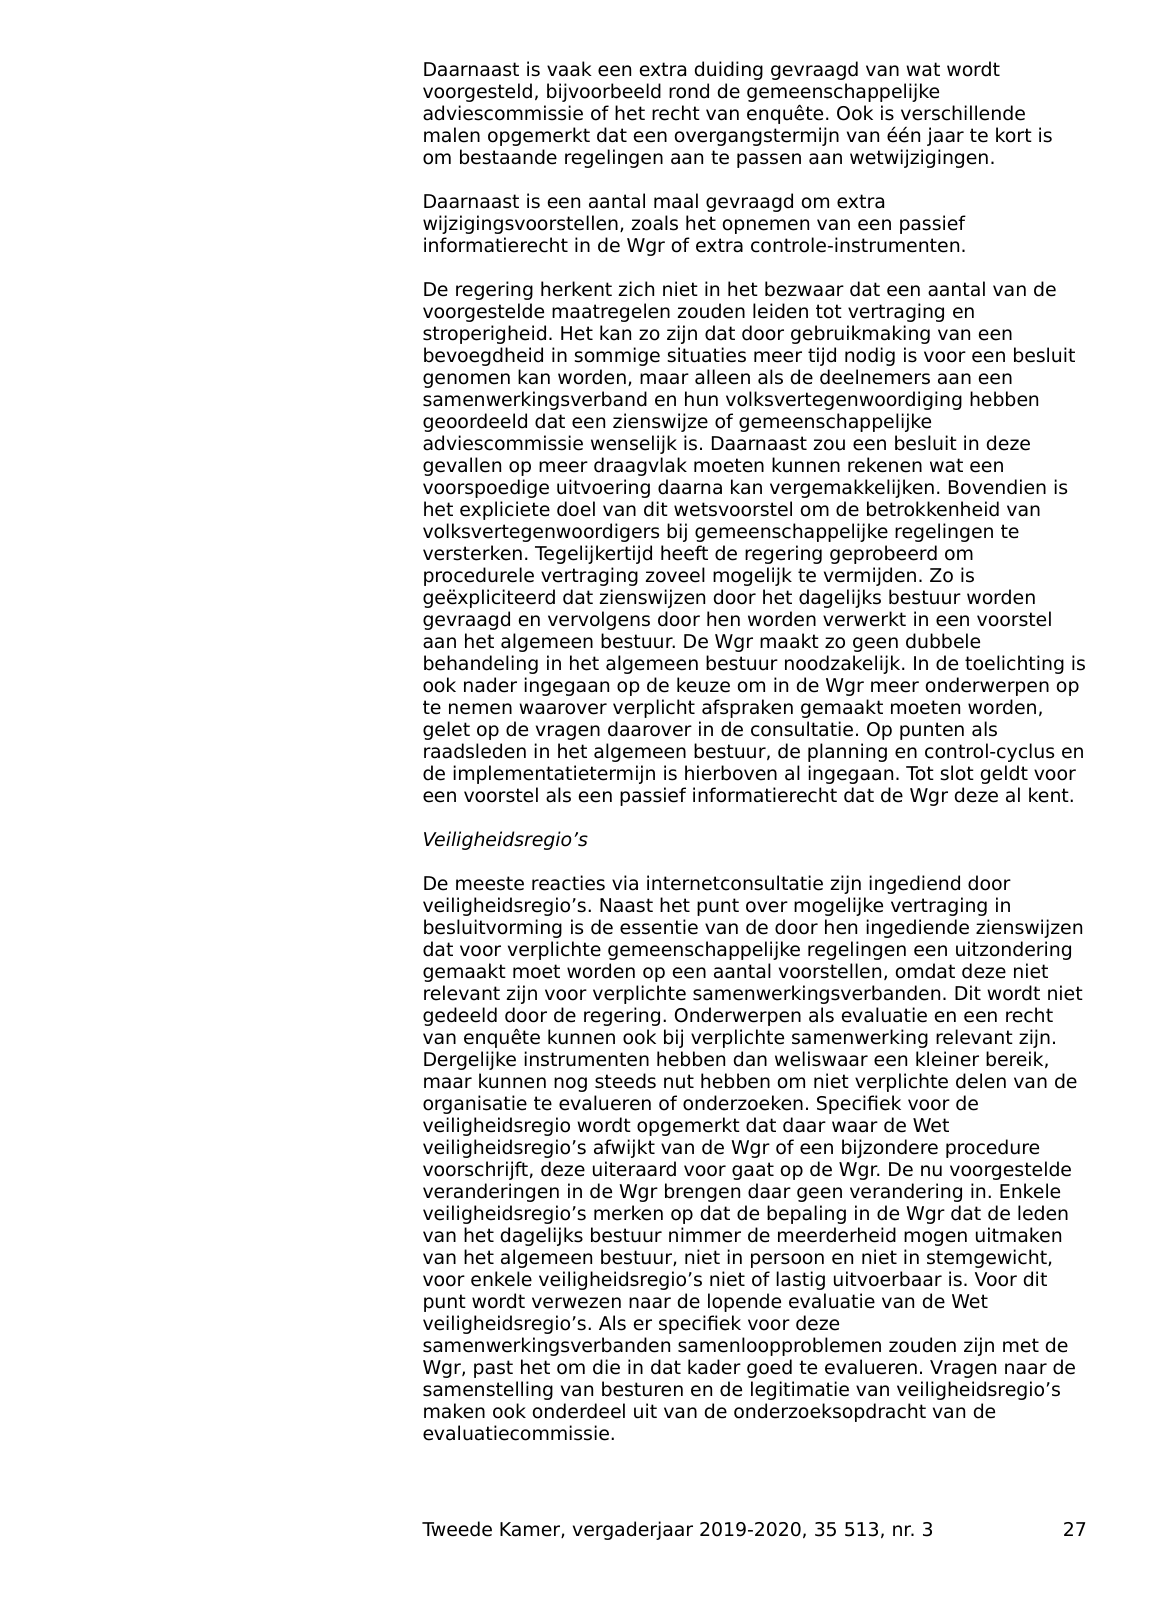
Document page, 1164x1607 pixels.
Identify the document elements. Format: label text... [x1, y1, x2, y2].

text De meeste reacties via internetconsultatie zijn ingediend door veiligheidsregio’s. Naast het punt over mogelijke vertraging in besluitvorming is de essentie van de door hen ingediende zienswijzen dat voor verplichte gemeenschappelijke regelingen een uitzondering gemaakt moet worden op een aantal voorstellen, omdat deze niet relevant zijn voor verplichte samenwerkingsverbanden. Dit wordt niet gedeeld door de regering. Onderwerpen als evaluatie en een recht van enquête kunnen ook bij verplichte samenwerking relevant zijn. Dergelijke instrumenten hebben dan weliswaar een kleiner bereik, maar kunnen nog steeds nut hebben om niet verplichte delen van de organisatie te evalueren of onderzoeken. Specifiek voor de veiligheidsregio wordt opgemerkt dat daar waar de Wet veiligheidsregio’s afwijkt van de Wgr of een bijzondere procedure voorschrijft, deze uiteraard voor gaat op de Wgr. De nu voorgestelde veranderingen in de Wgr brengen daar geen verandering in. Enkele veiligheidsregio’s merken op dat de bepaling in de Wgr dat de leden van het dagelijks bestuur nimmer de meerderheid mogen uitmaken van het algemeen bestuur, niet in persoon en niet in stemgewicht, voor enkele veiligheidsregio’s niet of lastig uitvoerbaar is. Voor dit punt wordt verwezen naar de lopende evaluatie van de Wet veiligheidsregio’s. Als er specifiek voor deze samenwerkingsverbanden samenloopproblemen zouden zijn met de Wgr, past het om die in dat kader goed te evalueren. Vragen naar de samenstelling van besturen en de legitimatie van veiligheidsregio’s maken ook onderdeel uit van de onderzoeksopdracht van de evaluatiecommissie. [422, 873, 1087, 1444]
text Daarnaast is vaak een extra duiding gevraagd van wat wordt voorgesteld, bijvoorbeeld rond de gemeenschappelijke adviescommissie of het recht van enquête. Ook is verschillende malen opgemerkt dat een overgangstermijn van één jaar te kort is om bestaande regelingen aan te passen aan wetwijzigingen. [422, 59, 1087, 169]
text Daarnaast is een aantal maal gevraagd om extra wijzigingsvoorstellen, zoals het opnemen van een passief informatierecht in de Wgr of extra controle-instrumenten. [422, 191, 1087, 257]
text De regering herkent zich niet in het bezwaar dat een aantal van de voorgestelde maatregelen zouden leiden tot vertraging en stroperigheid. Het kan zo zijn dat door gebruikmaking van een bevoegdheid in sommige situaties meer tijd nodig is voor een besluit genomen kan worden, maar alleen als de deelnemers aan een samenwerkingsverband en hun volksvertegenwoordiging hebben geoordeeld dat een zienswijze of gemeenschappelijke adviescommissie wenselijk is. Daarnaast zou een besluit in deze gevallen op meer draagvlak moeten kunnen rekenen wat een voorspoedige uitvoering daarna kan vergemakkelijken. Bovendien is het expliciete doel van dit wetsvoorstel om de betrokkenheid van volksvertegenwoordigers bij gemeenschappelijke regelingen te versterken. Tegelijkertijd heeft de regering geprobeerd om procedurele vertraging zoveel mogelijk te vermijden. Zo is geëxpliciteerd dat zienswijzen door het dagelijks bestuur worden gevraagd en vervolgens door hen worden verwerkt in een voorstel aan het algemeen bestuur. De Wgr maakt zo geen dubbele behandeling in het algemeen bestuur noodzakelijk. In de toelichting is ook nader ingegaan op de keuze om in de Wgr meer onderwerpen op te nemen waarover verplicht afspraken gemaakt moeten worden, gelet op de vragen daarover in de consultatie. Op punten als raadsleden in het algemeen bestuur, de planning en control-cyclus en de implementatietermijn is hierboven al ingegaan. Tot slot geldt voor een voorstel als een passief informatierecht dat de Wgr deze al kent. [422, 279, 1087, 807]
subtitle Veiligheidsregio’s [422, 829, 1087, 851]
